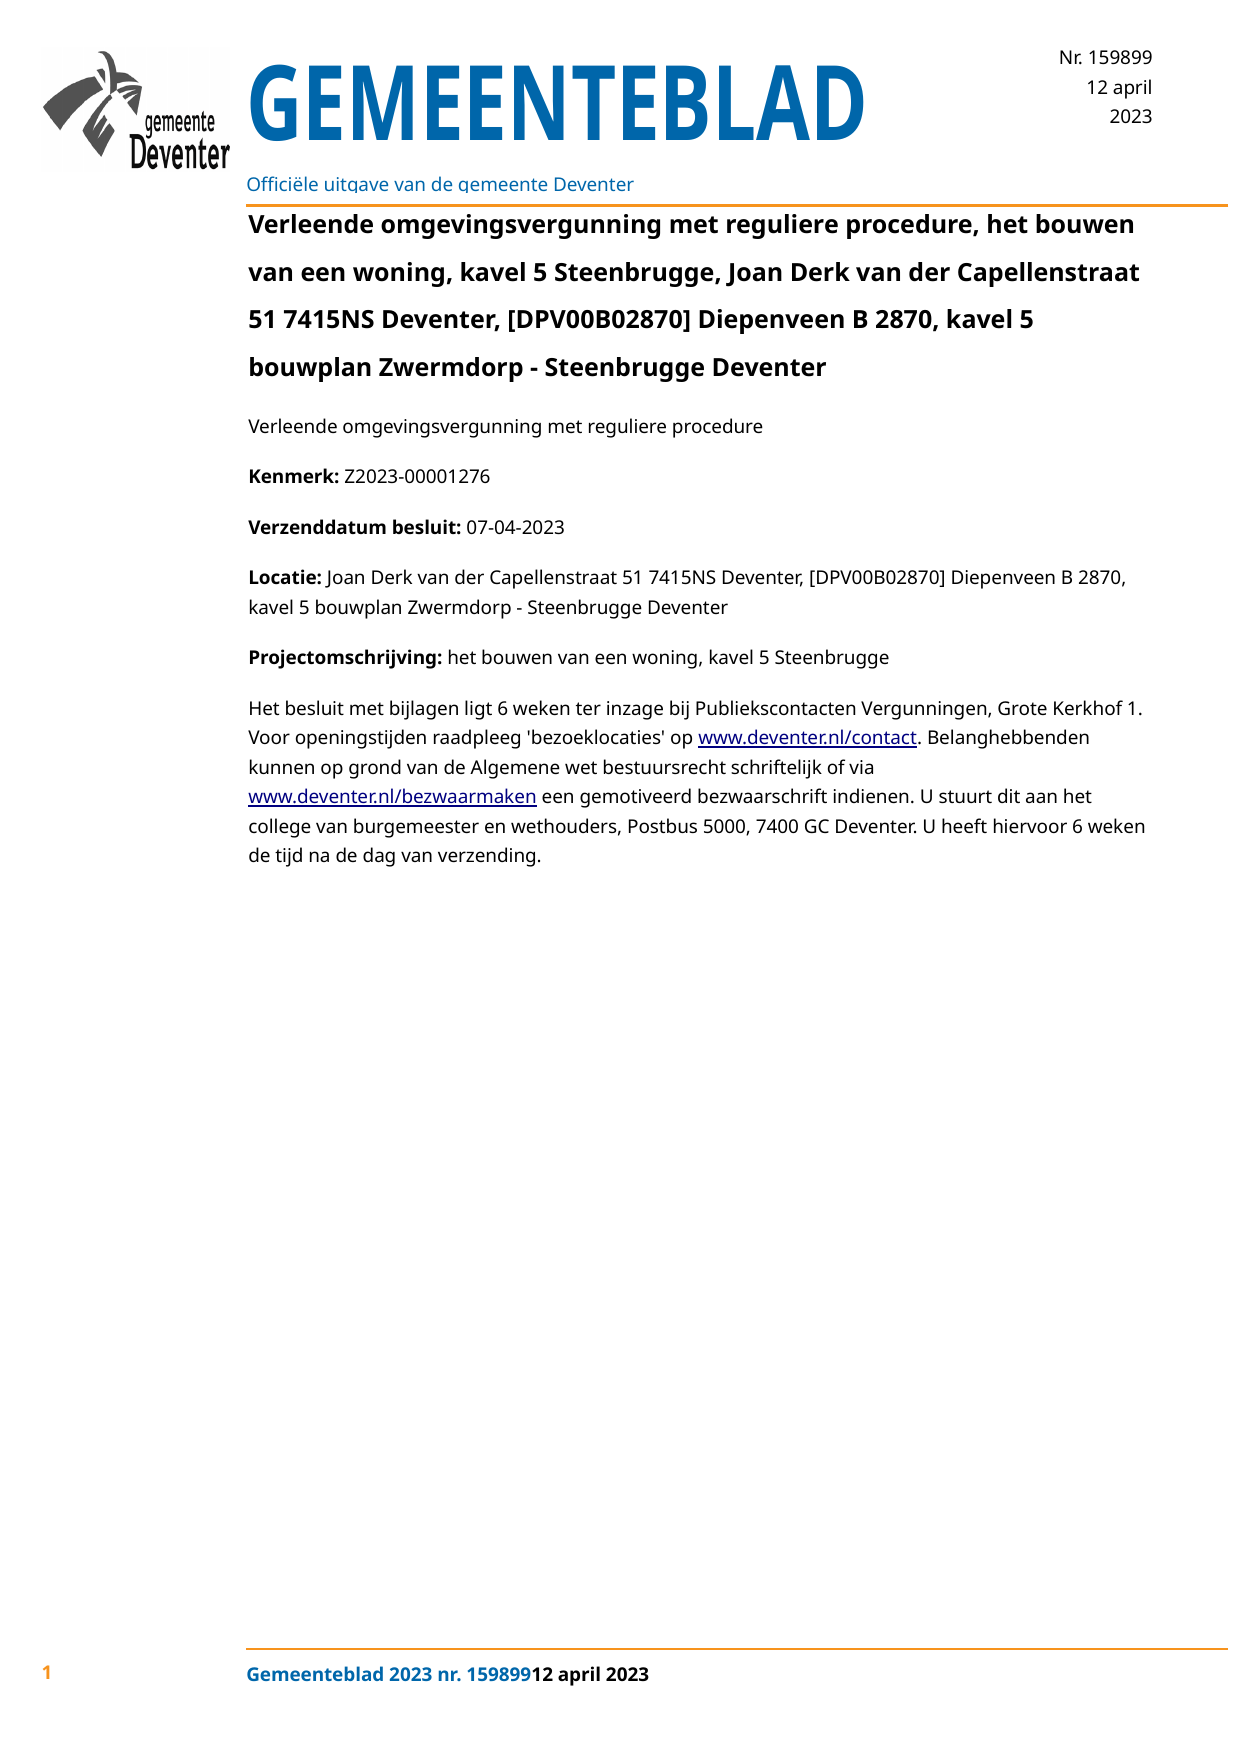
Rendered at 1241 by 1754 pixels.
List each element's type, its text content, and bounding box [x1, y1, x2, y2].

text Het besluit met bijlagen ligt 6 weken ter inzage bij Publiekscontacten Vergunningen, Grote Kerkhof 1. Voor openingstijden raadpleeg 'bezoeklocaties' op www.deventer.nl/contact. Belanghebbenden kunnen op grond van de Algemene wet bestuursrecht schriftelijk of via www.deventer.nl/bezwaarmaken een gemotiveerd bezwaarschrift indienen. U stuurt dit aan het college van burgemeester en wethouders, Postbus 5000, 7400 GC Deventer. U heeft hiervoor 6 weken de tijd na de dag van verzending. [248, 695, 1152, 868]
picture [41, 47, 231, 172]
text Kenmerk: Z2023-00001276 [248, 463, 1152, 489]
text Verleende omgevingsvergunning met reguliere procedure [248, 413, 1152, 439]
text Verzenddatum besluit: 07-04-2023 [248, 514, 1152, 540]
text Projectomschrijving: het bouwen van een woning, kavel 5 Steenbrugge [248, 644, 1152, 670]
text Verleende omgevingsvergunning met reguliere procedure, het bouwen van een woning, kavel 5 Steenbrugge, Joan Derk van der Capellenstraat 51 7415NS Deventer, [DPV00B02870] Diepenveen B 2870, kavel 5 bouwplan Zwermdorp - Steenbrugge Deventer [248, 207, 1152, 384]
text Locatie: Joan Derk van der Capellenstraat 51 7415NS Deventer, [DPV00B02870] Diepenveen B 2870, kavel 5 bouwplan Zwermdorp - Steenbrugge Deventer [248, 564, 1152, 620]
